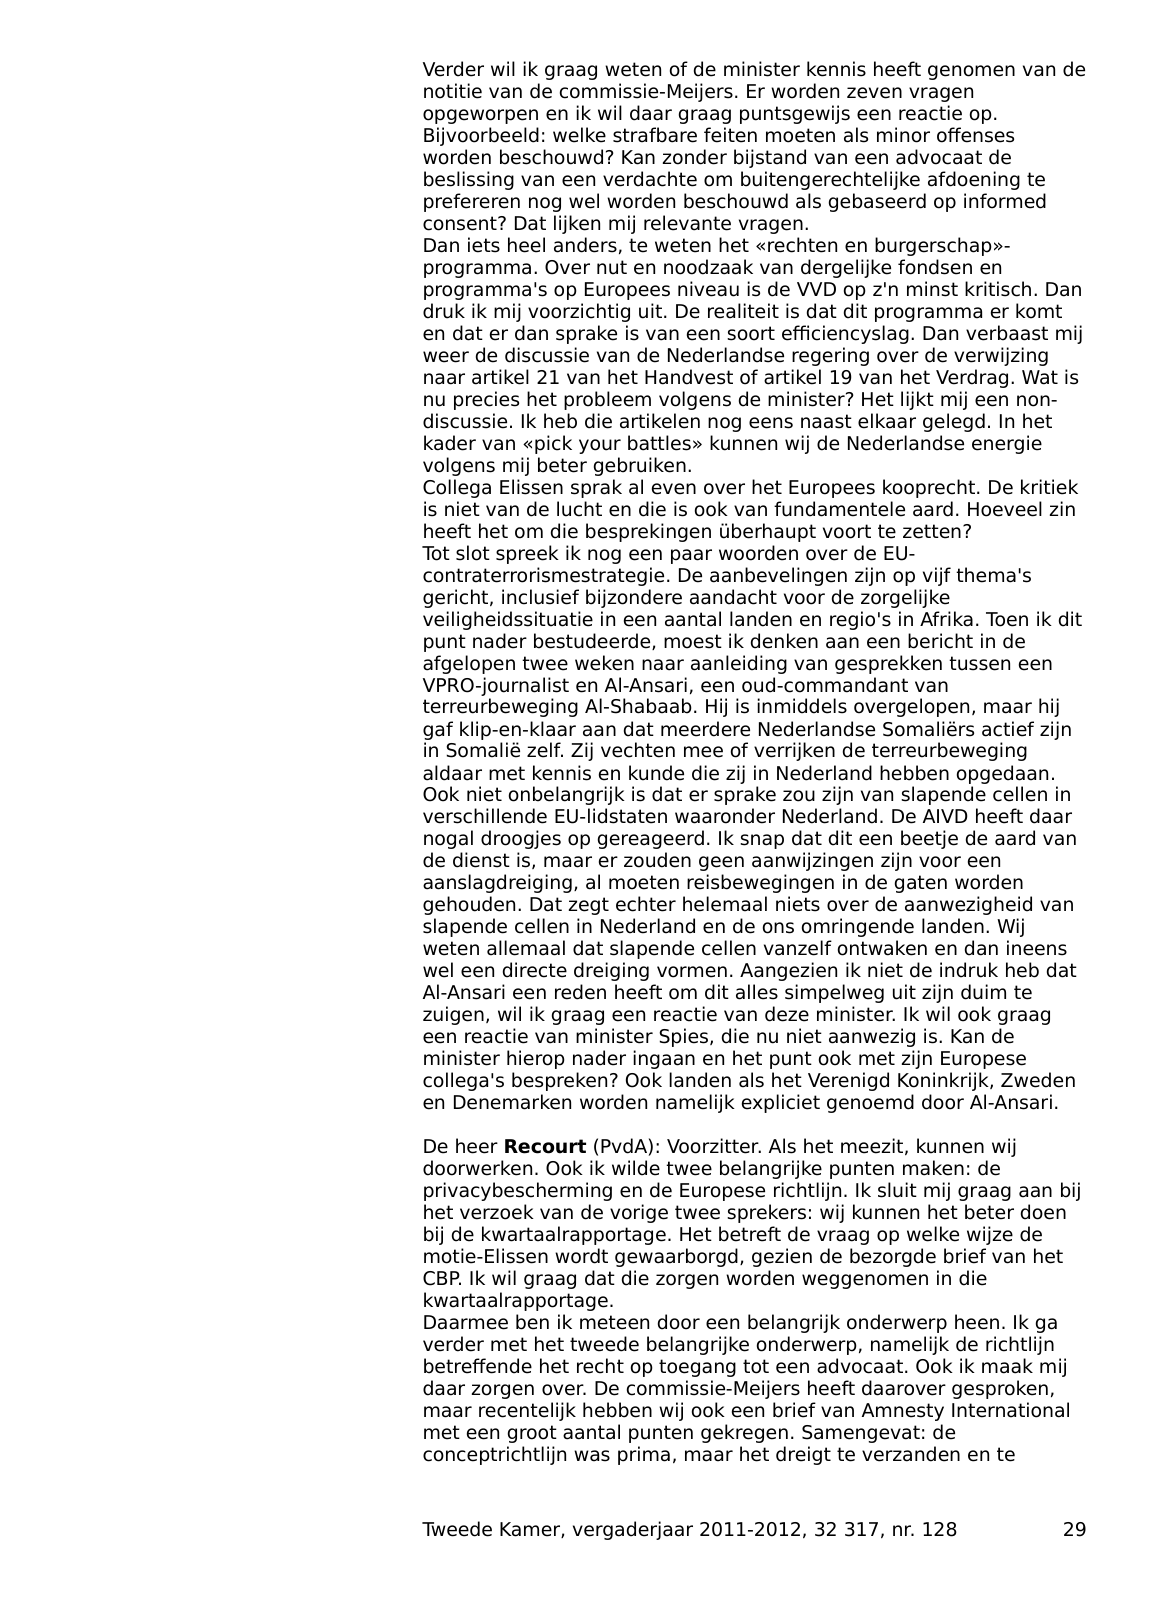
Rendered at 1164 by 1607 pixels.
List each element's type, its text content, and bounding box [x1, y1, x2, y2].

text Dan iets heel anders, te weten het «rechten en burgerschap»-programma. Over nut en noodzaak van dergelijke fondsen en programma's op Europees niveau is de VVD op z'n minst kritisch. Dan druk ik mij voorzichtig uit. De realiteit is dat dit programma er komt en dat er dan sprake is van een soort efficiencyslag. Dan verbaast mij weer de discussie van de Nederlandse regering over de verwijzing naar artikel 21 van het Handvest of artikel 19 van het Verdrag. Wat is nu precies het probleem volgens de minister? Het lijkt mij een non-discussie. Ik heb die artikelen nog eens naast elkaar gelegd. In het kader van «pick your battles» kunnen wij de Nederlandse energie volgens mij beter gebruiken. [422, 235, 1087, 477]
text Daarmee ben ik meteen door een belangrijk onderwerp heen. Ik ga verder met het tweede belangrijke onderwerp, namelijk de richtlijn betreffende het recht op toegang tot een advocaat. Ook ik maak mij daar zorgen over. De commissie-Meijers heeft daarover gesproken, maar recentelijk hebben wij ook een brief van Amnesty International met een groot aantal punten gekregen. Samengevat: de conceptrichtlijn was prima, maar het dreigt te verzanden en te [422, 1312, 1087, 1466]
text Verder wil ik graag weten of de minister kennis heeft genomen van de notitie van de commissie-Meijers. Er worden zeven vragen opgeworpen en ik wil daar graag puntsgewijs een reactie op. Bijvoorbeeld: welke strafbare feiten moeten als minor offenses worden beschouwd? Kan zonder bijstand van een advocaat de beslissing van een verdachte om buitengerechtelijke afdoening te prefereren nog wel worden beschouwd als gebaseerd op informed consent? Dat lijken mij relevante vragen. [422, 59, 1087, 235]
text De heer Recourt (PvdA): Voorzitter. Als het meezit, kunnen wij doorwerken. Ook ik wilde twee belangrijke punten maken: de privacybescherming en de Europese richtlijn. Ik sluit mij graag aan bij het verzoek van de vorige twee sprekers: wij kunnen het beter doen bij de kwartaalrapportage. Het betreft de vraag op welke wijze de motie-Elissen wordt gewaarborgd, gezien de bezorgde brief van het CBP. Ik wil graag dat die zorgen worden weggenomen in die kwartaalrapportage. [422, 1136, 1087, 1312]
text Ook niet onbelangrijk is dat er sprake zou zijn van slapende cellen in verschillende EU-lidstaten waaronder Nederland. De AIVD heeft daar nogal droogjes op gereageerd. Ik snap dat dit een beetje de aard van de dienst is, maar er zouden geen aanwijzingen zijn voor een aanslagdreiging, al moeten reisbewegingen in de gaten worden gehouden. Dat zegt echter helemaal niets over de aanwezigheid van slapende cellen in Nederland en de ons omringende landen. Wij weten allemaal dat slapende cellen vanzelf ontwaken en dan ineens wel een directe dreiging vormen. Aangezien ik niet de indruk heb dat Al-Ansari een reden heeft om dit alles simpelweg uit zijn duim te zuigen, wil ik graag een reactie van deze minister. Ik wil ook graag een reactie van minister Spies, die nu niet aanwezig is. Kan de minister hierop nader ingaan en het punt ook met zijn Europese collega's bespreken? Ook landen als het Verenigd Koninkrijk, Zweden en Denemarken worden namelijk expliciet genoemd door Al-Ansari. [422, 784, 1087, 1114]
text Tot slot spreek ik nog een paar woorden over de EU-contraterrorismestrategie. De aanbevelingen zijn op vijf thema's gericht, inclusief bijzondere aandacht voor de zorgelijke veiligheidssituatie in een aantal landen en regio's in Afrika. Toen ik dit punt nader bestudeerde, moest ik denken aan een bericht in de afgelopen twee weken naar aanleiding van gesprekken tussen een VPRO-journalist en Al-Ansari, een oud-commandant van terreurbeweging Al-Shabaab. Hij is inmiddels overgelopen, maar hij gaf klip-en-klaar aan dat meerdere Nederlandse Somaliërs actief zijn in Somalië zelf. Zij vechten mee of verrijken de terreurbeweging aldaar met kennis en kunde die zij in Nederland hebben opgedaan. [422, 543, 1087, 784]
text Collega Elissen sprak al even over het Europees kooprecht. De kritiek is niet van de lucht en die is ook van fundamentele aard. Hoeveel zin heeft het om die besprekingen überhaupt voort te zetten? [422, 477, 1087, 543]
